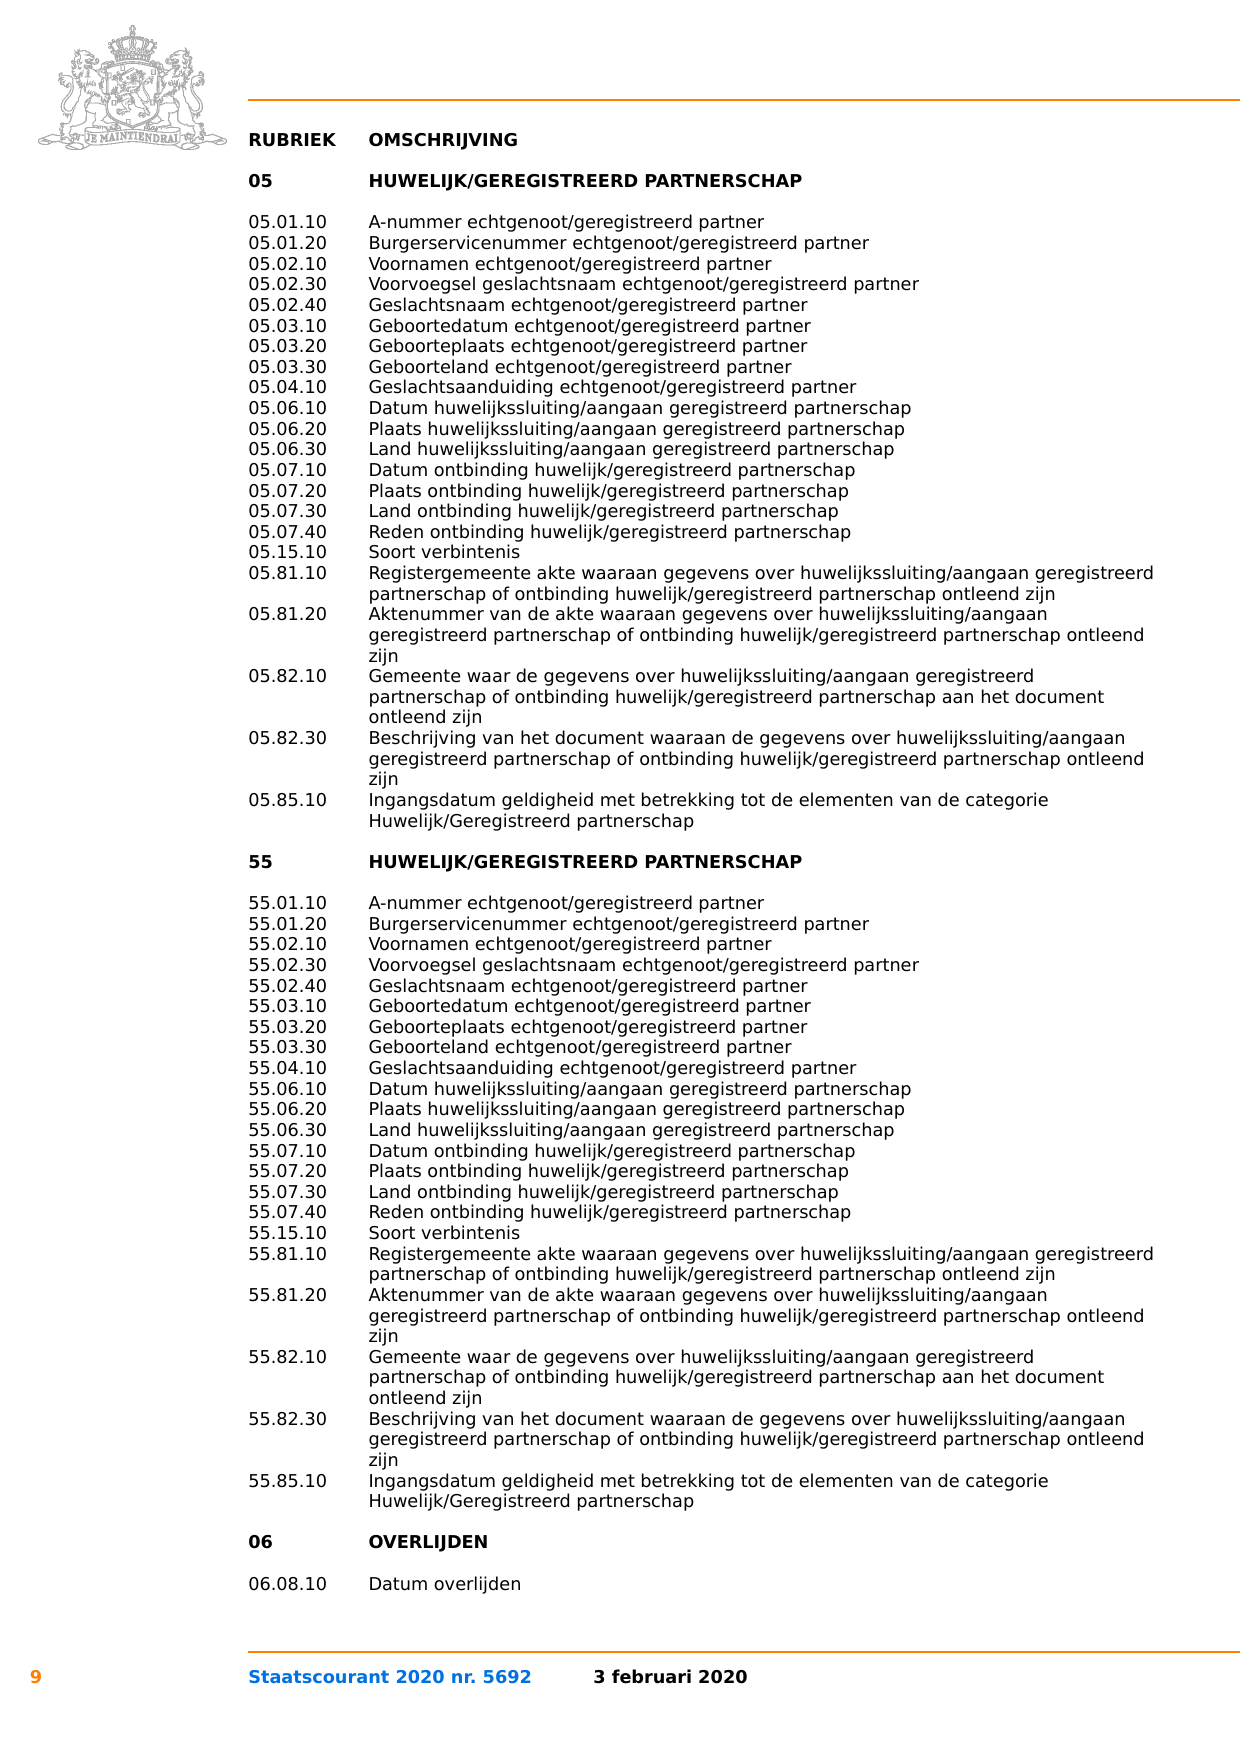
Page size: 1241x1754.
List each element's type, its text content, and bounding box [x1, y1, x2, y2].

table_cell 55.03.20 [248, 1017, 362, 1037]
table_cell 05.02.30 [248, 274, 362, 295]
table_cell Plaats huwelijkssluiting/aangaan geregistreerd partnerschap [363, 1099, 1163, 1120]
table_cell 55.07.10 [248, 1141, 362, 1161]
table_cell Plaats ontbinding huwelijk/geregistreerd partnerschap [363, 1161, 1163, 1182]
table_cell [248, 1512, 362, 1532]
table_cell Ingangsdatum geldigheid met betrekking tot de elementen van de categorie Huwelijk/Geregistreerd partnerschap [363, 790, 1163, 831]
table_cell [363, 192, 1163, 212]
table_cell HUWELIJK/GEREGISTREERD PARTNERSCHAP [363, 171, 1163, 192]
table_cell 05.07.40 [248, 522, 362, 542]
table_cell HUWELIJK/GEREGISTREERD PARTNERSCHAP [363, 852, 1163, 872]
table_cell 05.85.10 [248, 790, 362, 831]
table_cell 05.82.30 [248, 728, 362, 790]
table_header OMSCHRIJVING [363, 130, 1163, 151]
table_cell 55.04.10 [248, 1058, 362, 1079]
table_cell Land huwelijkssluiting/aangaan geregistreerd partnerschap [363, 1120, 1163, 1141]
table_cell 05.01.20 [248, 233, 362, 254]
table_cell Beschrijving van het document waaraan de gegevens over huwelijkssluiting/aangaan geregistreerd partnerschap of ontbinding huwelijk/geregistreerd partnerschap ontleend zijn [363, 728, 1163, 790]
table_cell 05.06.30 [248, 439, 362, 460]
table_cell 55.07.40 [248, 1203, 362, 1223]
table_cell Soort verbintenis [363, 1223, 1163, 1244]
table_cell [248, 1553, 362, 1574]
table_cell 55.07.30 [248, 1182, 362, 1202]
table_cell 05.07.30 [248, 501, 362, 522]
table_cell A-nummer echtgenoot/geregistreerd partner [363, 213, 1163, 233]
table_cell Aktenummer van de akte waaraan gegevens over huwelijkssluiting/aangaan geregistreerd partnerschap of ontbinding huwelijk/geregistreerd partnerschap ontleend zijn [363, 604, 1163, 666]
table_cell 05.07.20 [248, 481, 362, 501]
table_cell Reden ontbinding huwelijk/geregistreerd partnerschap [363, 522, 1163, 542]
table_cell 55.82.10 [248, 1347, 362, 1409]
table_cell 55.01.20 [248, 914, 362, 934]
table_cell [363, 873, 1163, 893]
table_cell Datum huwelijkssluiting/aangaan geregistreerd partnerschap [363, 398, 1163, 419]
table_cell Voornamen echtgenoot/geregistreerd partner [363, 934, 1163, 955]
table_cell Registergemeente akte waaraan gegevens over huwelijkssluiting/aangaan geregistreerd partnerschap of ontbinding huwelijk/geregistreerd partnerschap ontleend zijn [363, 1244, 1163, 1285]
table_cell [363, 1553, 1163, 1574]
table_cell Ingangsdatum geldigheid met betrekking tot de elementen van de categorie Huwelijk/Geregistreerd partnerschap [363, 1471, 1163, 1512]
table_cell Land ontbinding huwelijk/geregistreerd partnerschap [363, 1182, 1163, 1202]
table_cell Beschrijving van het document waaraan de gegevens over huwelijkssluiting/aangaan geregistreerd partnerschap of ontbinding huwelijk/geregistreerd partnerschap ontleend zijn [363, 1409, 1163, 1471]
table_header RUBRIEK [248, 130, 362, 151]
table_cell Geslachtsnaam echtgenoot/geregistreerd partner [363, 295, 1163, 316]
table_cell Land huwelijkssluiting/aangaan geregistreerd partnerschap [363, 439, 1163, 460]
table_cell Geslachtsaanduiding echtgenoot/geregistreerd partner [363, 1058, 1163, 1079]
table_cell [248, 873, 362, 893]
table_cell Geboorteplaats echtgenoot/geregistreerd partner [363, 336, 1163, 357]
table_cell Voorvoegsel geslachtsnaam echtgenoot/geregistreerd partner [363, 274, 1163, 295]
table_cell 55.15.10 [248, 1223, 362, 1244]
table_cell Plaats ontbinding huwelijk/geregistreerd partnerschap [363, 481, 1163, 501]
table_cell 55.06.20 [248, 1099, 362, 1120]
table_cell 05.04.10 [248, 378, 362, 398]
table_cell [363, 831, 1163, 852]
table_cell 05.03.20 [248, 336, 362, 357]
table_cell 05.02.10 [248, 254, 362, 274]
table_cell 05.02.40 [248, 295, 362, 316]
table_cell 55 [248, 852, 362, 872]
table_cell Geboortedatum echtgenoot/geregistreerd partner [363, 316, 1163, 336]
table_cell 05.15.10 [248, 543, 362, 563]
table_cell 55.01.10 [248, 893, 362, 914]
table_cell Voornamen echtgenoot/geregistreerd partner [363, 254, 1163, 274]
table_cell 55.07.20 [248, 1161, 362, 1182]
table_cell 05.03.10 [248, 316, 362, 336]
table_cell [363, 1512, 1163, 1532]
table_cell 55.03.30 [248, 1038, 362, 1058]
table_cell Datum overlijden [363, 1574, 1163, 1594]
table_cell 55.06.10 [248, 1079, 362, 1099]
table_cell OVERLIJDEN [363, 1533, 1163, 1553]
table_cell 55.02.40 [248, 976, 362, 996]
table_cell 05.07.10 [248, 460, 362, 481]
table_cell 05.06.10 [248, 398, 362, 419]
table_cell Datum ontbinding huwelijk/geregistreerd partnerschap [363, 460, 1163, 481]
table_cell 55.03.10 [248, 996, 362, 1017]
table_cell Geboortedatum echtgenoot/geregistreerd partner [363, 996, 1163, 1017]
table_cell 55.81.20 [248, 1285, 362, 1347]
table_cell Geboorteland echtgenoot/geregistreerd partner [363, 357, 1163, 377]
table_cell Geslachtsnaam echtgenoot/geregistreerd partner [363, 976, 1163, 996]
table_cell 05.01.10 [248, 213, 362, 233]
table_cell A-nummer echtgenoot/geregistreerd partner [363, 893, 1163, 914]
table_cell [248, 192, 362, 212]
table_cell Burgerservicenummer echtgenoot/geregistreerd partner [363, 233, 1163, 254]
table_cell Datum huwelijkssluiting/aangaan geregistreerd partnerschap [363, 1079, 1163, 1099]
table_cell [363, 151, 1163, 171]
table_cell [248, 831, 362, 852]
table_cell Plaats huwelijkssluiting/aangaan geregistreerd partnerschap [363, 419, 1163, 439]
table_cell Reden ontbinding huwelijk/geregistreerd partnerschap [363, 1203, 1163, 1223]
table_cell 05.06.20 [248, 419, 362, 439]
table_cell Soort verbintenis [363, 543, 1163, 563]
table_cell Land ontbinding huwelijk/geregistreerd partnerschap [363, 501, 1163, 522]
table_cell 06 [248, 1533, 362, 1553]
table_cell 06.08.10 [248, 1574, 362, 1594]
table_cell Geslachtsaanduiding echtgenoot/geregistreerd partner [363, 378, 1163, 398]
table_cell Burgerservicenummer echtgenoot/geregistreerd partner [363, 914, 1163, 934]
table_cell 05 [248, 171, 362, 192]
table_cell 55.02.10 [248, 934, 362, 955]
picture [38, 25, 227, 150]
table_cell Geboorteplaats echtgenoot/geregistreerd partner [363, 1017, 1163, 1037]
table_cell 55.02.30 [248, 955, 362, 976]
table_cell Geboorteland echtgenoot/geregistreerd partner [363, 1038, 1163, 1058]
table_cell Registergemeente akte waaraan gegevens over huwelijkssluiting/aangaan geregistreerd partnerschap of ontbinding huwelijk/geregistreerd partnerschap ontleend zijn [363, 563, 1163, 604]
table_cell 05.81.20 [248, 604, 362, 666]
table_cell Aktenummer van de akte waaraan gegevens over huwelijkssluiting/aangaan geregistreerd partnerschap of ontbinding huwelijk/geregistreerd partnerschap ontleend zijn [363, 1285, 1163, 1347]
table_cell 55.81.10 [248, 1244, 362, 1285]
table_cell 05.81.10 [248, 563, 362, 604]
table_cell Voorvoegsel geslachtsnaam echtgenoot/geregistreerd partner [363, 955, 1163, 976]
table_cell Gemeente waar de gegevens over huwelijkssluiting/aangaan geregistreerd partnerschap of ontbinding huwelijk/geregistreerd partnerschap aan het document ontleend zijn [363, 666, 1163, 728]
table_cell Datum ontbinding huwelijk/geregistreerd partnerschap [363, 1141, 1163, 1161]
table_cell [248, 151, 362, 171]
table_cell 55.06.30 [248, 1120, 362, 1141]
table_cell 05.03.30 [248, 357, 362, 377]
table_cell Gemeente waar de gegevens over huwelijkssluiting/aangaan geregistreerd partnerschap of ontbinding huwelijk/geregistreerd partnerschap aan het document ontleend zijn [363, 1347, 1163, 1409]
table_cell 55.82.30 [248, 1409, 362, 1471]
table_cell 55.85.10 [248, 1471, 362, 1512]
table_cell 05.82.10 [248, 666, 362, 728]
